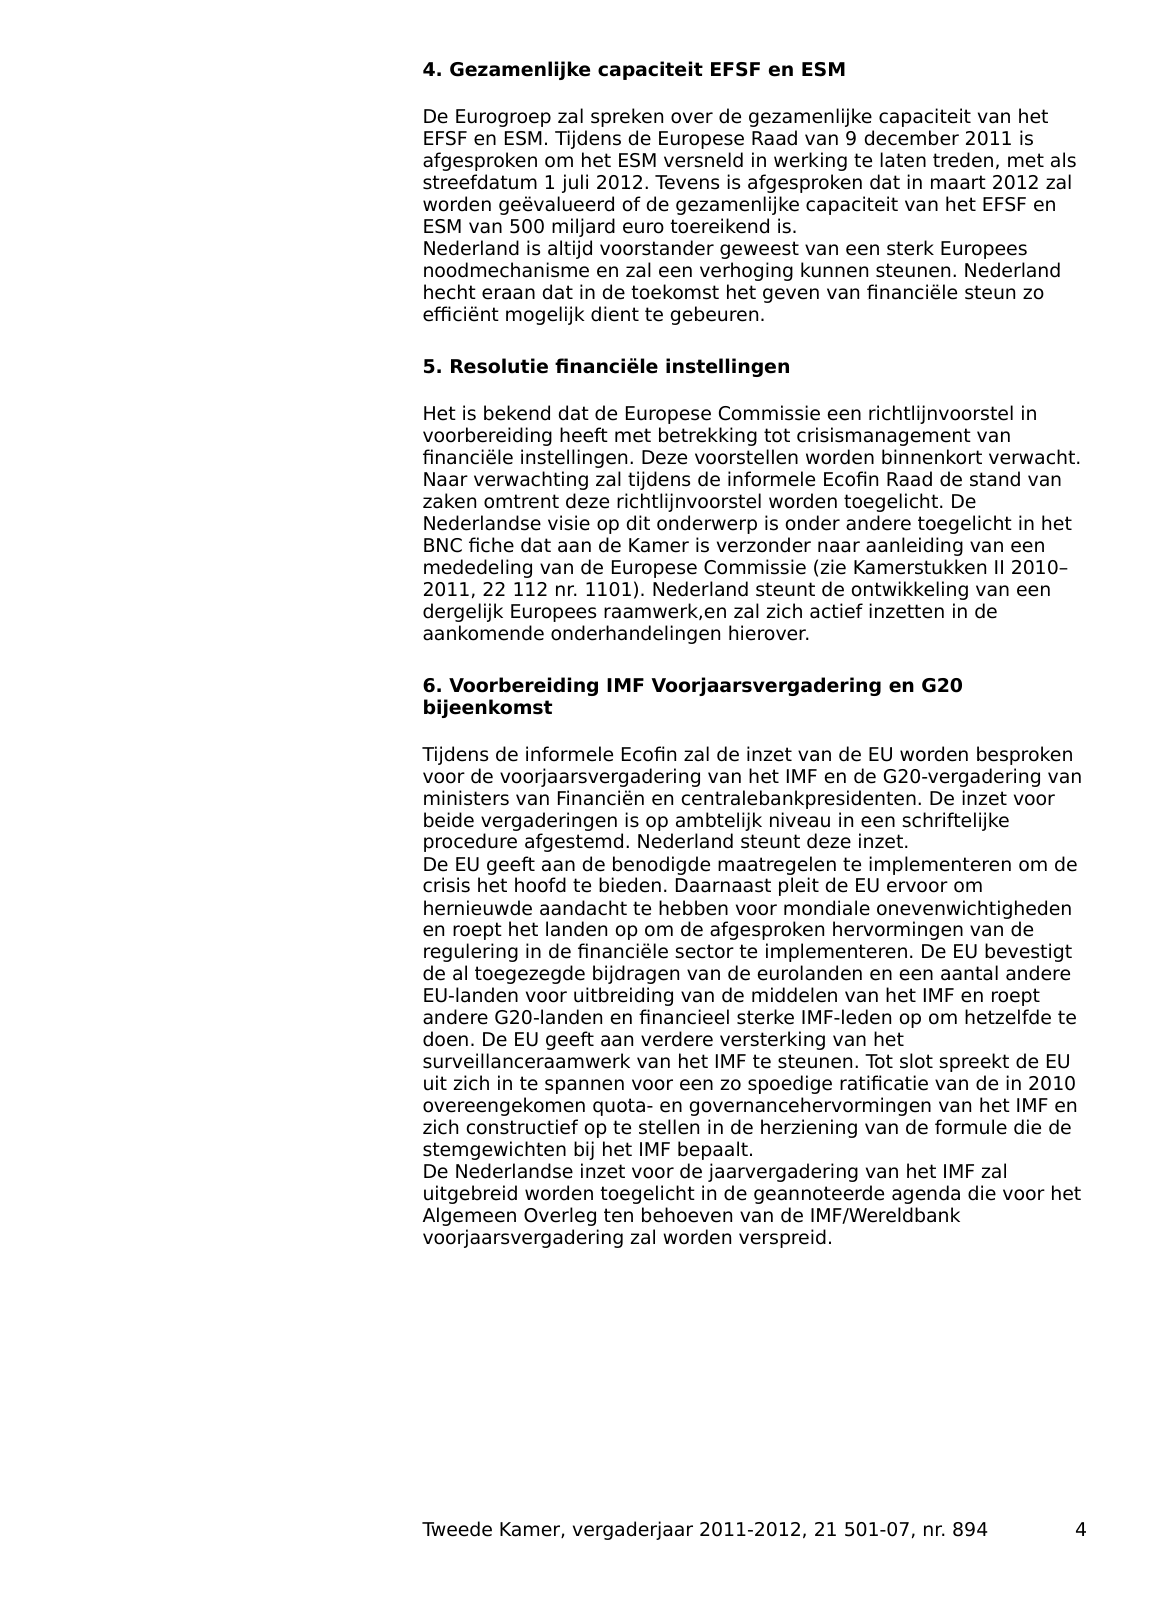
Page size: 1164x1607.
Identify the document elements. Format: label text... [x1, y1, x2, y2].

subtitle 6. Voorbereiding IMF Voorjaarsvergadering en G20 bijeenkomst [422, 674, 1087, 718]
subtitle 5. Resolutie financiële instellingen [422, 356, 1087, 378]
text De EU geeft aan de benodigde maatregelen te implementeren om de crisis het hoofd te bieden. Daarnaast pleit de EU ervoor om hernieuwde aandacht te hebben voor mondiale onevenwichtigheden en roept het landen op om de afgesproken hervormingen van de regulering in de financiële sector te implementeren. De EU bevestigt de al toegezegde bijdragen van de eurolanden en een aantal andere EU-landen voor uitbreiding van de middelen van het IMF en roept andere G20-landen en financieel sterke IMF-leden op om hetzelfde te doen. De EU geeft aan verdere versterking van het surveillanceraamwerk van het IMF te steunen. Tot slot spreekt de EU uit zich in te spannen voor een zo spoedige ratificatie van de in 2010 overeengekomen quota- en governancehervormingen van het IMF en zich constructief op te stellen in de herziening van de formule die de stemgewichten bij het IMF bepaalt. [422, 853, 1087, 1161]
text De Nederlandse inzet voor de jaarvergadering van het IMF zal uitgebreid worden toegelicht in de geannoteerde agenda die voor het Algemeen Overleg ten behoeven van de IMF/Wereldbank voorjaarsvergadering zal worden verspreid. [422, 1161, 1087, 1249]
text Het is bekend dat de Europese Commissie een richtlijnvoorstel in voorbereiding heeft met betrekking tot crisismanagement van financiële instellingen. Deze voorstellen worden binnenkort verwacht. Naar verwachting zal tijdens de informele Ecofin Raad de stand van zaken omtrent deze richtlijnvoorstel worden toegelicht. De Nederlandse visie op dit onderwerp is onder andere toegelicht in het BNC fiche dat aan de Kamer is verzonder naar aanleiding van een mededeling van de Europese Commissie (zie Kamerstukken II 2010–2011, 22 112 nr. 1101). Nederland steunt de ontwikkeling van een dergelijk Europees raamwerk,en zal zich actief inzetten in de aankomende onderhandelingen hierover. [422, 403, 1087, 644]
subtitle 4. Gezamenlijke capaciteit EFSF en ESM [422, 59, 1087, 81]
text De Eurogroep zal spreken over de gezamenlijke capaciteit van het EFSF en ESM. Tijdens de Europese Raad van 9 december 2011 is afgesproken om het ESM versneld in werking te laten treden, met als streefdatum 1 juli 2012. Tevens is afgesproken dat in maart 2012 zal worden geëvalueerd of de gezamenlijke capaciteit van het EFSF en ESM van 500 miljard euro toereikend is. [422, 106, 1087, 238]
text Nederland is altijd voorstander geweest van een sterk Europees noodmechanisme en zal een verhoging kunnen steunen. Nederland hecht eraan dat in de toekomst het geven van financiële steun zo efficiënt mogelijk dient te gebeuren. [422, 238, 1087, 326]
text Tijdens de informele Ecofin zal de inzet van de EU worden besproken voor de voorjaarsvergadering van het IMF en de G20-vergadering van ministers van Financiën en centralebankpresidenten. De inzet voor beide vergaderingen is op ambtelijk niveau in een schriftelijke procedure afgestemd. Nederland steunt deze inzet. [422, 743, 1087, 853]
